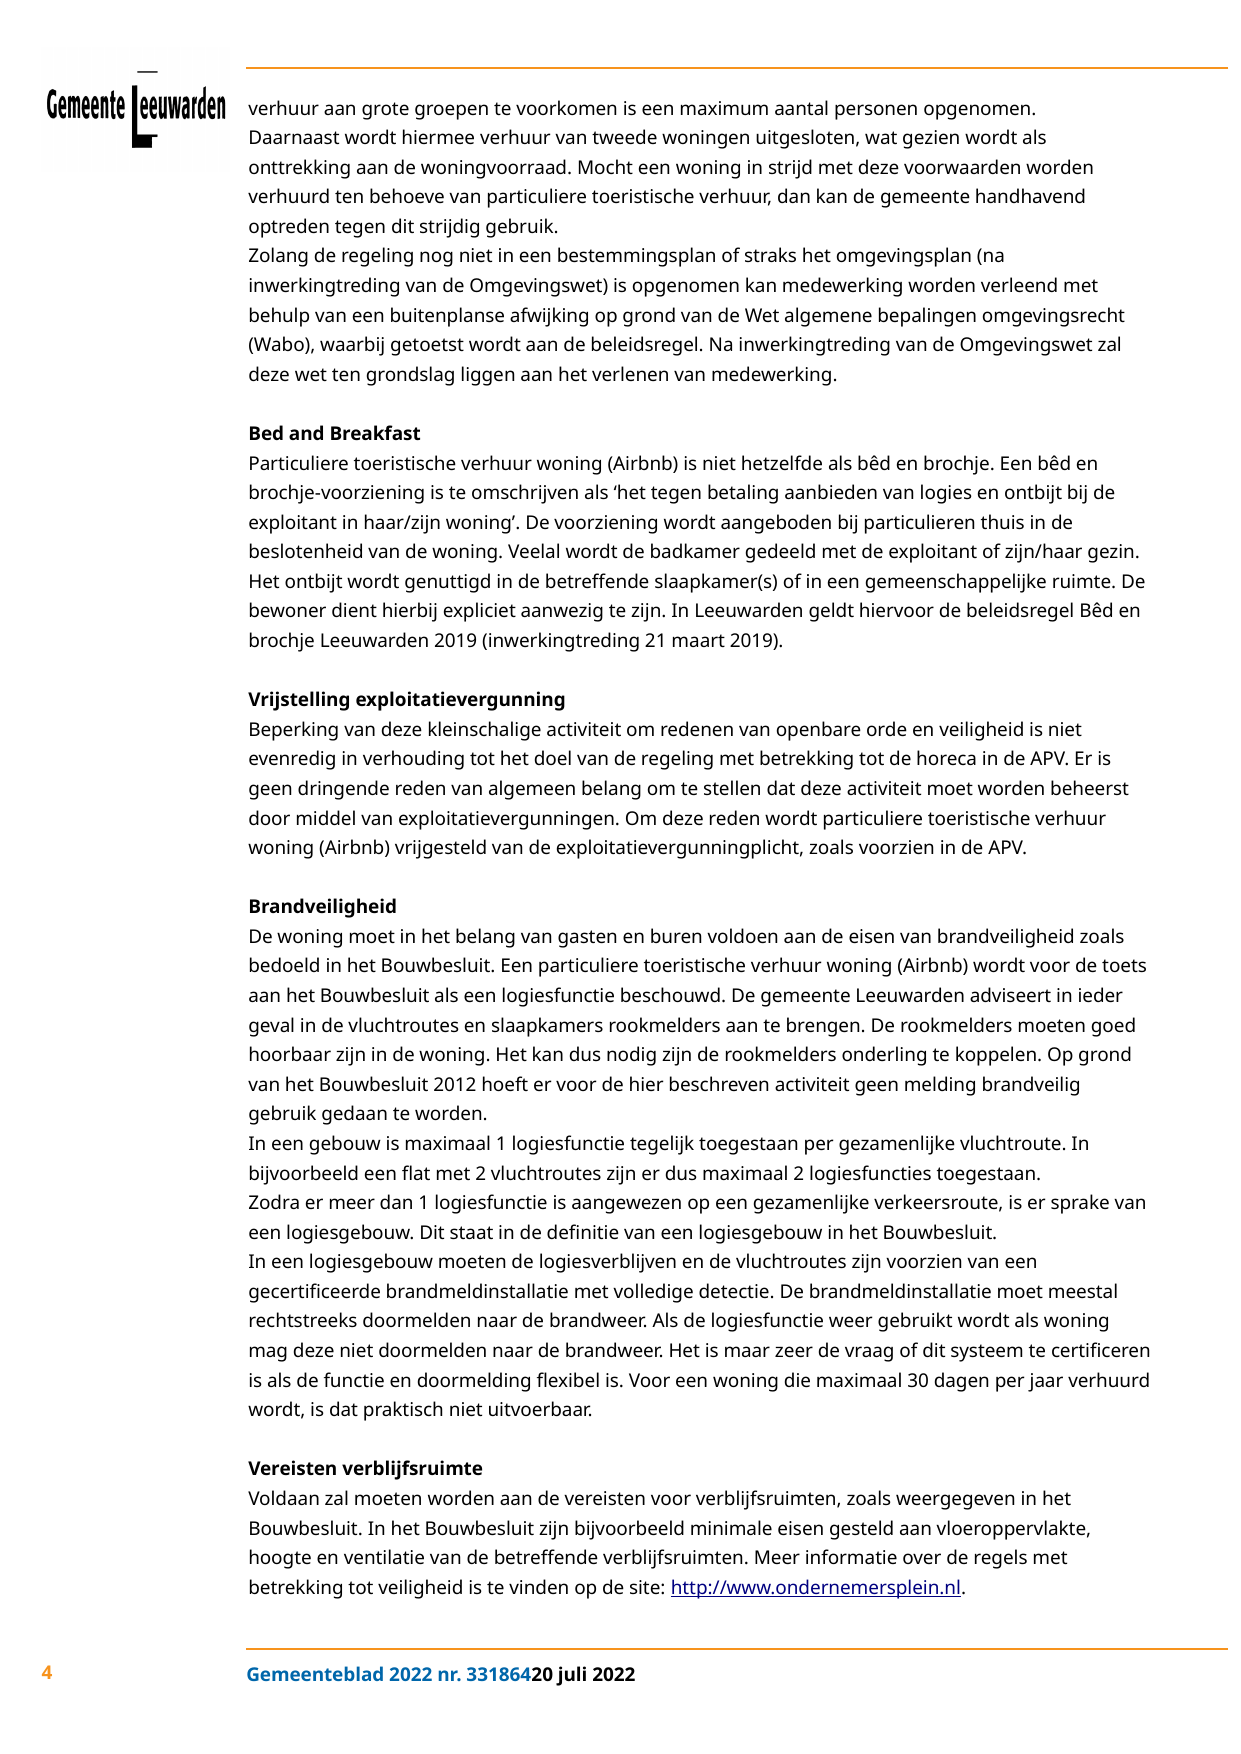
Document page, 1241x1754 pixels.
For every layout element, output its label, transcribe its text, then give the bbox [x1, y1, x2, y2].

text Vrijstelling exploitatievergunning [248, 686, 1152, 712]
text Beperking van deze kleinschalige activiteit om redenen van openbare orde en veiligheid is niet evenredig in verhouding tot het doel van de regeling met betrekking tot de horeca in de APV. Er is geen dringende reden van algemeen belang om te stellen dat deze activiteit moet worden beheerst door middel van exploitatievergunningen. Om deze reden wordt particuliere toeristische verhuur woning (Airbnb) vrijgesteld van de exploitatievergunningplicht, zoals voorzien in de APV. [248, 716, 1152, 860]
text Daarnaast wordt hiermee verhuur van tweede woningen uitgesloten, wat gezien wordt als onttrekking aan de woningvoorraad. Mocht een woning in strijd met deze voorwaarden worden verhuurd ten behoeve van particuliere toeristische verhuur, dan kan de gemeente handhavend optreden tegen dit strijdig gebruik. [248, 124, 1152, 239]
text De woning moet in het belang van gasten en buren voldoen aan de eisen van brandveiligheid zoals bedoeld in het Bouwbesluit. Een particuliere toeristische verhuur woning (Airbnb) wordt voor de toets aan het Bouwbesluit als een logiesfunctie beschouwd. De gemeente Leeuwarden adviseert in ieder geval in de vluchtroutes en slaapkamers rookmelders aan te brengen. De rookmelders moeten goed hoorbaar zijn in de woning. Het kan dus nodig zijn de rookmelders onderling te koppelen. Op grond van het Bouwbesluit 2012 hoeft er voor de hier beschreven activiteit geen melding brandveilig gebruik gedaan te worden. [248, 923, 1152, 1126]
text Vereisten verblijfsruimte [248, 1456, 1152, 1481]
text verhuur aan grote groepen te voorkomen is een maximum aantal personen opgenomen. [248, 95, 1152, 121]
text In een gebouw is maximaal 1 logiesfunctie tegelijk toegestaan per gezamenlijke vluchtroute. In bijvoorbeeld een flat met 2 vluchtroutes zijn er dus maximaal 2 logiesfuncties toegestaan. [248, 1130, 1152, 1186]
text Voldaan zal moeten worden aan de vereisten voor verblijfsruimten, zoals weergegeven in het Bouwbesluit. In het Bouwbesluit zijn bijvoorbeeld minimale eisen gesteld aan vloeroppervlakte, hoogte en ventilatie van de betreffende verblijfsruimten. Meer informatie over de regels met betrekking tot veiligheid is te vinden op de site: http://www.ondernemersplein.nl. [248, 1485, 1152, 1600]
picture [41, 47, 231, 172]
text Brandveiligheid [248, 893, 1152, 919]
text Zodra er meer dan 1 logiesfunctie is aangewezen op een gezamenlijke verkeersroute, is er sprake van een logiesgebouw. Dit staat in de definitie van een logiesgebouw in het Bouwbesluit. [248, 1189, 1152, 1245]
text Particuliere toeristische verhuur woning (Airbnb) is niet hetzelfde als bêd en brochje. Een bêd en brochje-voorziening is te omschrijven als ‘het tegen betaling aanbieden van logies en ontbijt bij de exploitant in haar/zijn woning’. De voorziening wordt aangeboden bij particulieren thuis in de beslotenheid van de woning. Veelal wordt de badkamer gedeeld met de exploitant of zijn/haar gezin. Het ontbijt wordt genuttigd in de betreffende slaapkamer(s) of in een gemeenschappelijke ruimte. De bewoner dient hierbij expliciet aanwezig te zijn. In Leeuwarden geldt hiervoor de beleidsregel Bêd en brochje Leeuwarden 2019 (inwerkingtreding 21 maart 2019). [248, 450, 1152, 653]
text Bed and Breakfast [248, 420, 1152, 446]
text Zolang de regeling nog niet in een bestemmingsplan of straks het omgevingsplan (na inwerkingtreding van de Omgevingswet) is opgenomen kan medewerking worden verleend met behulp van een buitenplanse afwijking op grond van de Wet algemene bepalingen omgevingsrecht (Wabo), waarbij getoetst wordt aan de beleidsregel. Na inwerkingtreding van de Omgevingswet zal deze wet ten grondslag liggen aan het verlenen van medewerking. [248, 243, 1152, 387]
text In een logiesgebouw moeten de logiesverblijven en de vluchtroutes zijn voorzien van een gecertificeerde brandmeldinstallatie met volledige detectie. De brandmeldinstallatie moet meestal rechtstreeks doormelden naar de brandweer. Als de logiesfunctie weer gebruikt wordt als woning mag deze niet doormelden naar de brandweer. Het is maar zeer de vraag of dit systeem te certificeren is als de functie en doormelding flexibel is. Voor een woning die maximaal 30 dagen per jaar verhuurd wordt, is dat praktisch niet uitvoerbaar. [248, 1248, 1152, 1422]
